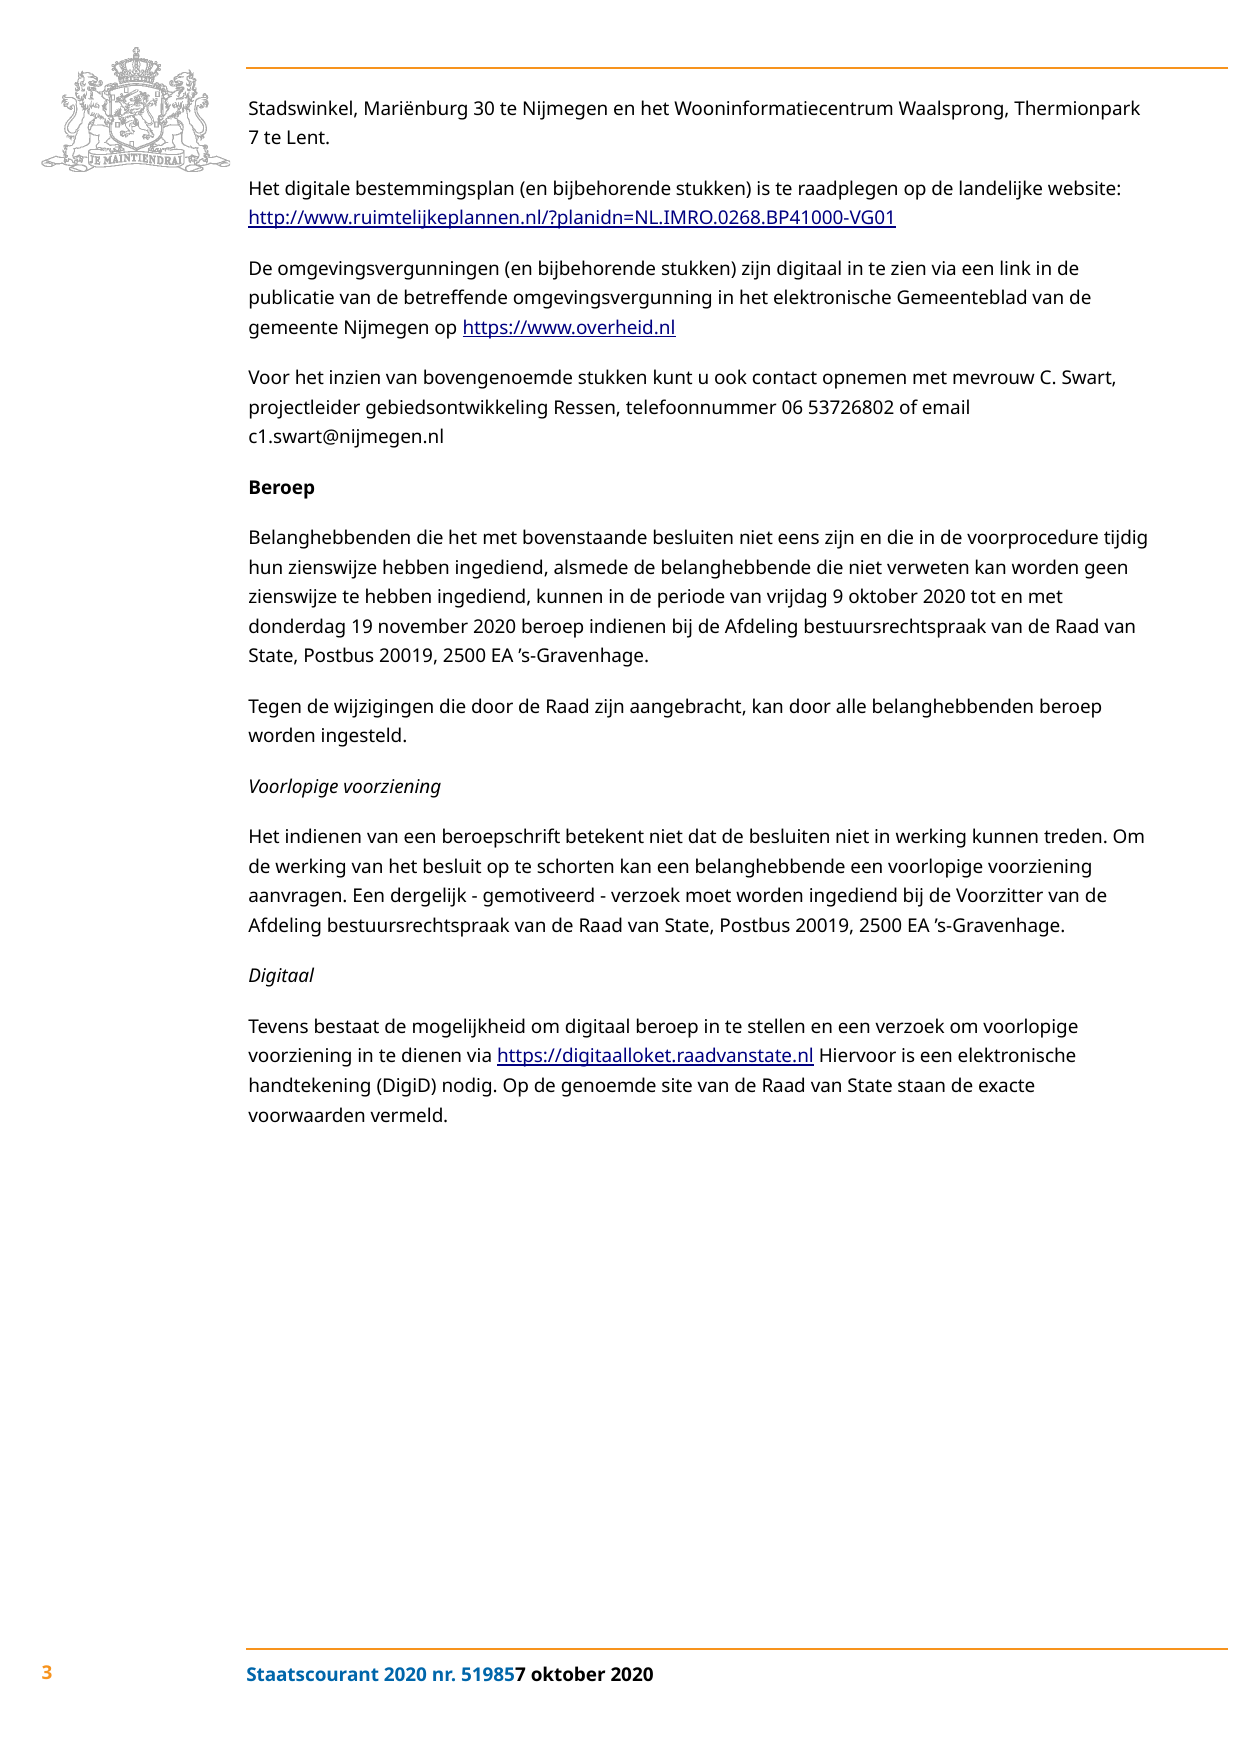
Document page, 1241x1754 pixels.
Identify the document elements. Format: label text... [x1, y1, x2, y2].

text Digitaal [248, 963, 1152, 988]
text Tevens bestaat de mogelijkheid om digitaal beroep in te stellen en een verzoek om voorlopige voorziening in te dienen via https://digitaalloket.raadvanstate.nl Hiervoor is een elektronische handtekening (DigiD) nodig. Op de genoemde site van de Raad van State staan de exacte voorwaarden vermeld. [248, 1013, 1152, 1128]
picture [41, 47, 231, 172]
text Stadswinkel, Mariënburg 30 te Nijmegen en het Wooninformatiecentrum Waalsprong, Thermionpark 7 te Lent. [248, 95, 1152, 150]
text Voorlopige voorziening [248, 773, 1152, 799]
text Voor het inzien van bovengenoemde stukken kunt u ook contact opnemen met mevrouw C. Swart, projectleider gebiedsontwikkeling Ressen, telefoonnummer 06 53726802 of email c1.swart@nijmegen.nl [248, 364, 1152, 449]
text Belanghebbenden die het met bovenstaande besluiten niet eens zijn en die in de voorprocedure tijdig hun zienswijze hebben ingediend, alsmede de belanghebbende die niet verweten kan worden geen zienswijze te hebben ingediend, kunnen in de periode van vrijdag 9 oktober 2020 tot en met donderdag 19 november 2020 beroep indienen bij de Afdeling bestuursrechtspraak van de Raad van State, Postbus 20019, 2500 EA ’s-Gravenhage. [248, 524, 1152, 668]
text Tegen de wijzigingen die door de Raad zijn aangebracht, kan door alle belanghebbenden beroep worden ingesteld. [248, 693, 1152, 748]
text Het indienen van een beroepschrift betekent niet dat de besluiten niet in werking kunnen treden. Om de werking van het besluit op te schorten kan een belanghebbende een voorlopige voorziening aanvragen. Een dergelijk - gemotiveerd - verzoek moet worden ingediend bij de Voorzitter van de Afdeling bestuursrechtspraak van de Raad van State, Postbus 20019, 2500 EA ’s-Gravenhage. [248, 823, 1152, 938]
text Het digitale bestemmingsplan (en bijbehorende stukken) is te raadplegen op de landelijke website: http://www.ruimtelijkeplannen.nl/?planidn=NL.IMRO.0268.BP41000-VG01 [248, 175, 1152, 230]
text Beroep [248, 474, 1152, 500]
text De omgevingsvergunningen (en bijbehorende stukken) zijn digitaal in te zien via een link in de publicatie van de betreffende omgevingsvergunning in het elektronische Gemeenteblad van de gemeente Nijmegen op https://www.overheid.nl [248, 255, 1152, 340]
